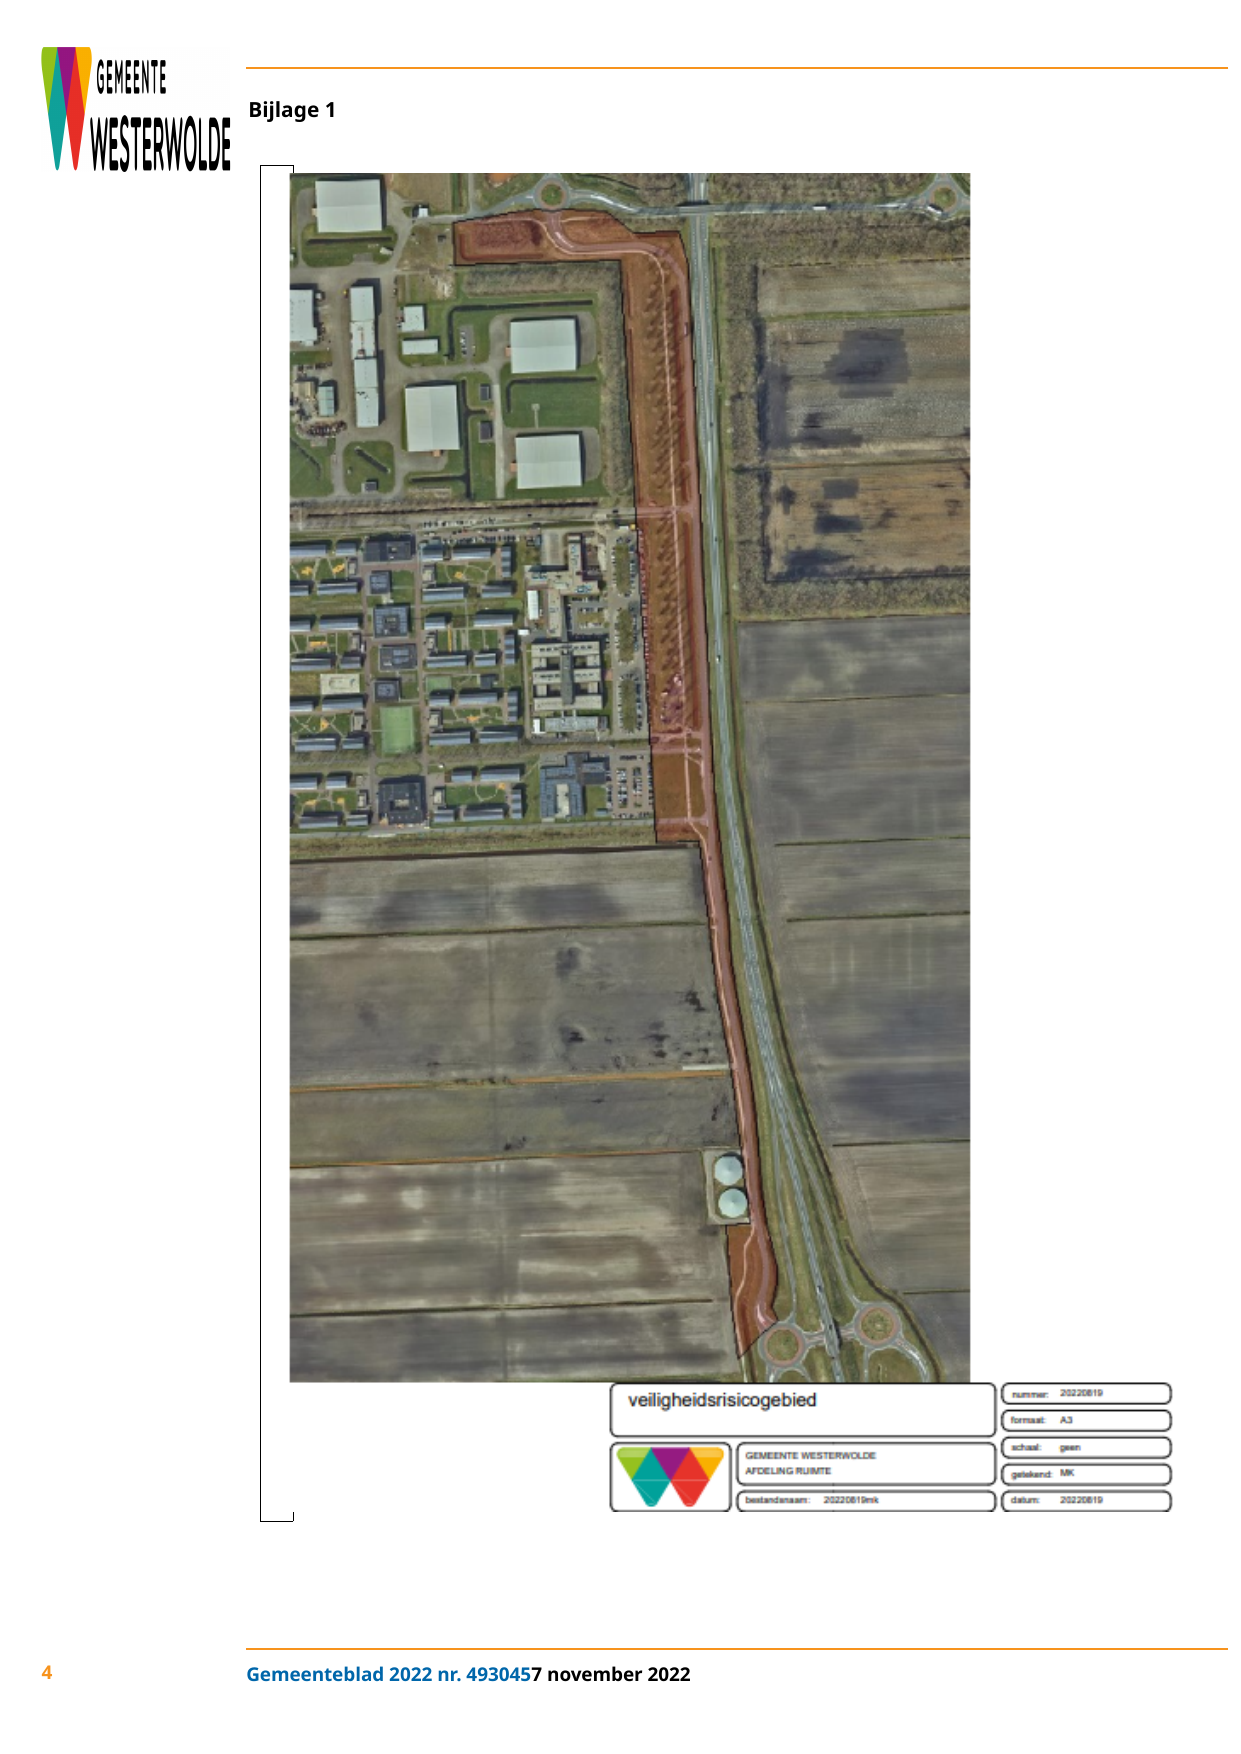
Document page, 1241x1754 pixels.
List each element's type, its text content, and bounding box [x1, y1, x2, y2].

picture [268, 173, 1173, 1512]
text Bijlage 1 [248, 95, 1152, 123]
picture [41, 47, 231, 172]
